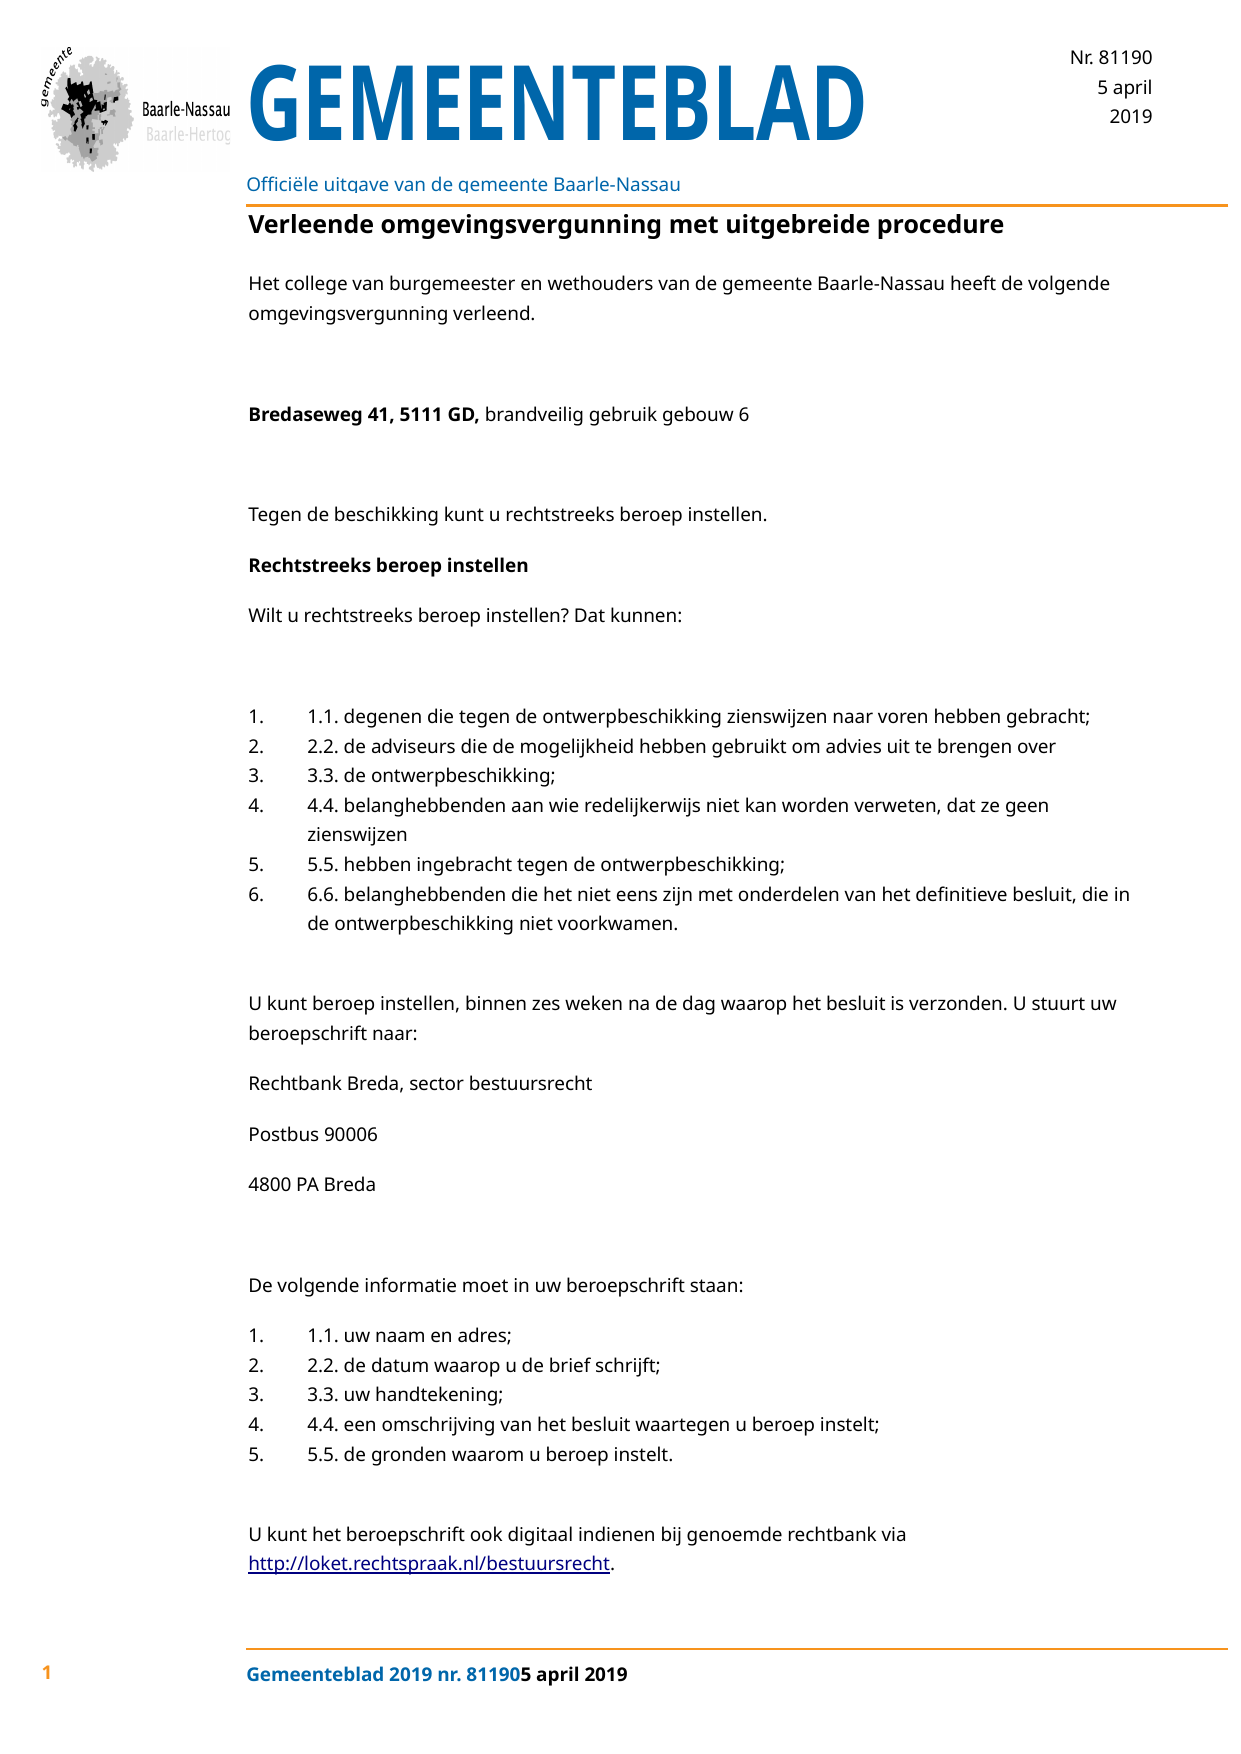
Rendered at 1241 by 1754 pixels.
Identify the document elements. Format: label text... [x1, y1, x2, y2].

list 4.4. belanghebbenden aan wie redelijkerwijs niet kan worden verweten, dat ze geen zienswijzen [248, 792, 1152, 847]
text Het college van burgemeester en wethouders van de gemeente Baarle-Nassau heeft de volgende omgevingsvergunning verleend. [248, 270, 1152, 326]
list 3.3. uw handtekening; [248, 1382, 1152, 1407]
text Rechtstreeks beroep instellen [248, 552, 1152, 578]
list 5.5. de gronden waarom u beroep instelt. [248, 1441, 1152, 1466]
text 4800 PA Breda [248, 1171, 1152, 1197]
text U kunt beroep instellen, binnen zes weken na de dag waarop het besluit is verzonden. U stuurt uw beroepschrift naar: [248, 990, 1152, 1046]
text U kunt het beroepschrift ook digitaal indienen bij genoemde rechtbank via http://loket.rechtspraak.nl/bestuursrecht. [248, 1521, 1152, 1576]
list 4.4. een omschrijving van het besluit waartegen u beroep instelt; [248, 1411, 1152, 1437]
text Tegen de beschikking kunt u rechtstreeks beroep instellen. [248, 502, 1152, 527]
text Rechtbank Breda, sector bestuursrecht [248, 1070, 1152, 1096]
picture [41, 47, 231, 172]
text Verleende omgevingsvergunning met uitgebreide procedure [248, 207, 1152, 241]
list 2.2. de datum waarop u de brief schrijft; [248, 1352, 1152, 1378]
text Wilt u rechtstreeks beroep instellen? Dat kunnen: [248, 602, 1152, 628]
text Postbus 90006 [248, 1121, 1152, 1146]
list 2.2. de adviseurs die de mogelijkheid hebben gebruikt om advies uit te brengen over [248, 733, 1152, 758]
list 3.3. de ontwerpbeschikking; [248, 762, 1152, 788]
list 1.1. degenen die tegen de ontwerpbeschikking zienswijzen naar voren hebben gebracht; [248, 703, 1152, 729]
text De volgende informatie moet in uw beroepschrift staan: [248, 1272, 1152, 1298]
list 5.5. hebben ingebracht tegen de ontwerpbeschikking; [248, 851, 1152, 877]
text Bredaseweg 41, 5111 GD, brandveilig gebruik gebouw 6 [248, 401, 1152, 426]
list 6.6. belanghebbenden die het niet eens zijn met onderdelen van het definitieve besluit, die in de ontwerpbeschikking niet voorkwamen. [248, 881, 1152, 936]
list 1.1. uw naam en adres; [248, 1322, 1152, 1348]
